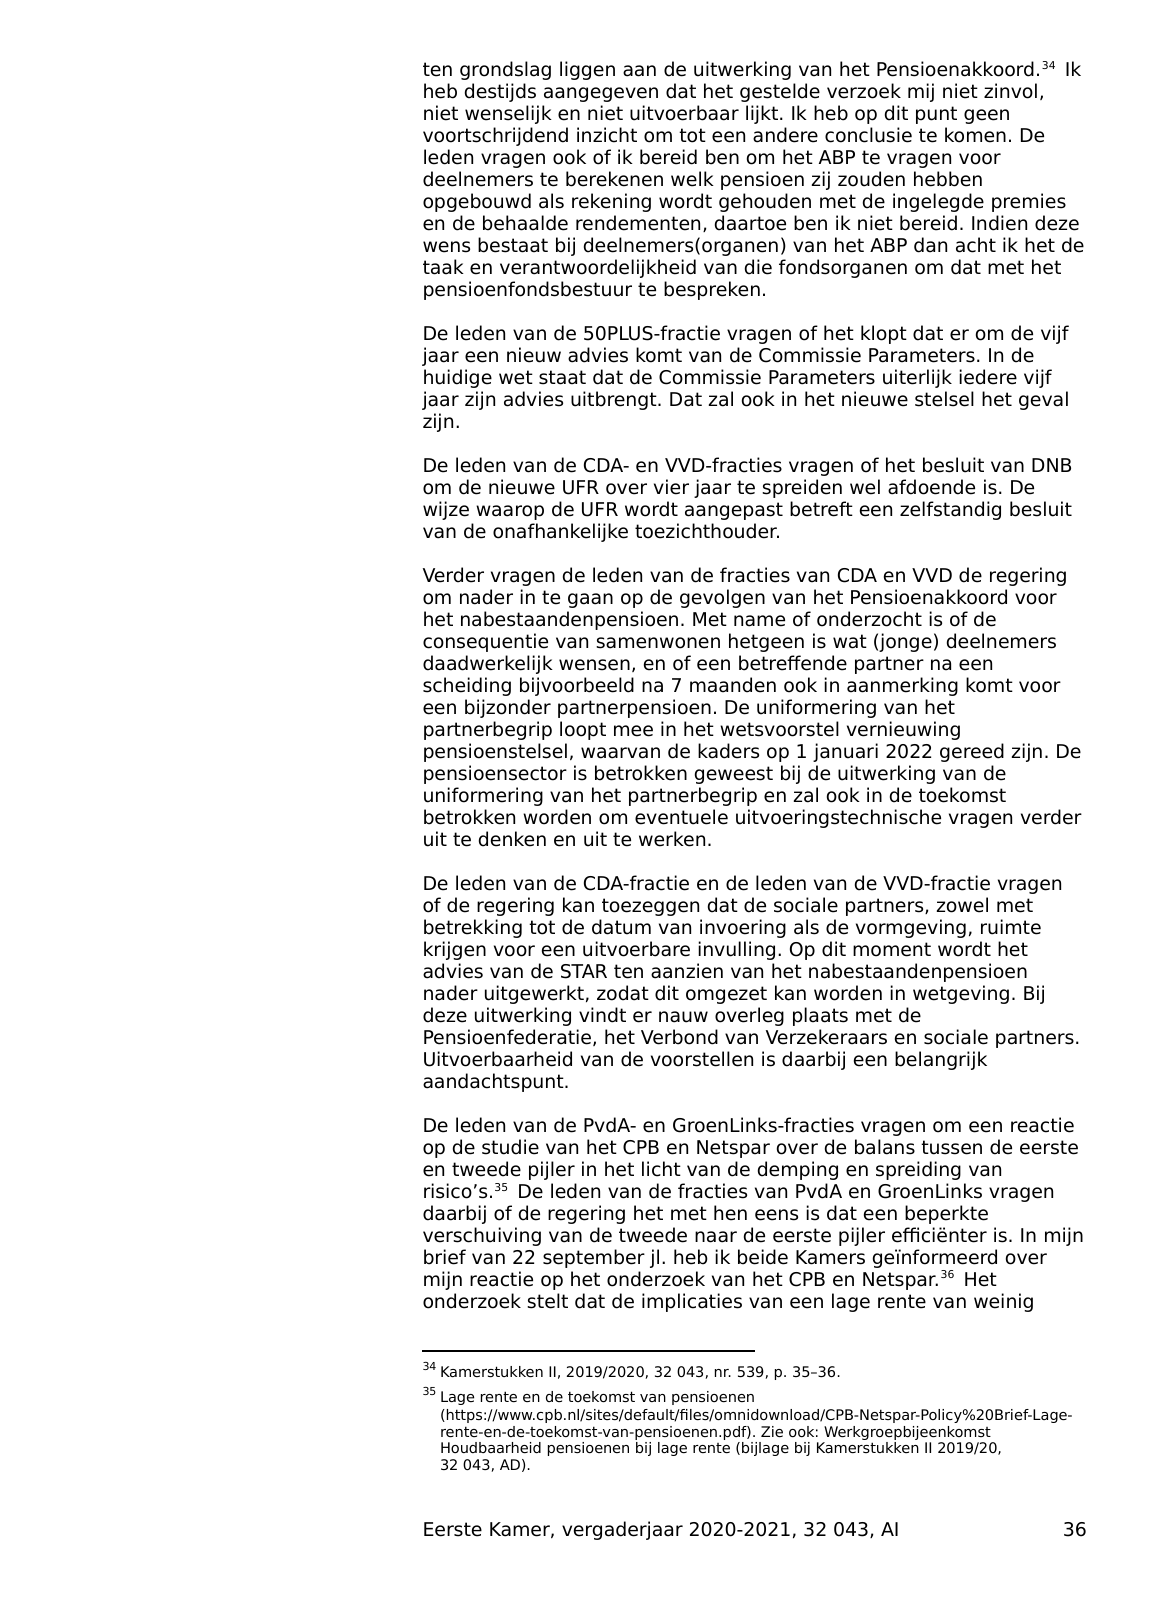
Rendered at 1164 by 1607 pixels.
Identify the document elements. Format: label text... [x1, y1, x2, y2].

text Verder vragen de leden van de fracties van CDA en VVD de regering om nader in te gaan op de gevolgen van het Pensioenakkoord voor het nabestaandenpensioen. Met name of onderzocht is of de consequentie van samenwonen hetgeen is wat (jonge) deelnemers daadwerkelijk wensen, en of een betreffende partner na een scheiding bijvoorbeeld na 7 maanden ook in aanmerking komt voor een bijzonder partnerpensioen. De uniformering van het partnerbegrip loopt mee in het wetsvoorstel vernieuwing pensioenstelsel, waarvan de kaders op 1 januari 2022 gereed zijn. De pensioensector is betrokken geweest bij de uitwerking van de uniformering van het partnerbegrip en zal ook in de toekomst betrokken worden om eventuele uitvoeringstechnische vragen verder uit te denken en uit te werken. [422, 565, 1087, 851]
text De leden van de CDA-fractie en de leden van de VVD-fractie vragen of de regering kan toezeggen dat de sociale partners, zowel met betrekking tot de datum van invoering als de vormgeving, ruimte krijgen voor een uitvoerbare invulling. Op dit moment wordt het advies van de STAR ten aanzien van het nabestaandenpensioen nader uitgewerkt, zodat dit omgezet kan worden in wetgeving. Bij deze uitwerking vindt er nauw overleg plaats met de Pensioenfederatie, het Verbond van Verzekeraars en sociale partners. Uitvoerbaarheid van de voorstellen is daarbij een belangrijk aandachtspunt. [422, 873, 1087, 1093]
text Lage rente en de toekomst van pensioenen (https://www.cpb.nl/sites/default/files/omnidownload/CPB-Netspar-Policy%20Brief-Lage-rente-en-de-toekomst-van-pensioenen.pdf). Zie ook: Werkgroepbijeenkomst Houdbaarheid pensioenen bij lage rente (bijlage bij Kamerstukken II 2019/20, 32 043, AD). [422, 1385, 1087, 1474]
text Kamerstukken II, 2019/2020, 32 043, nr. 539, p. 35–36. [422, 1360, 1087, 1382]
text ten grondslag liggen aan de uitwerking van het Pensioenakkoord. Ik heb destijds aangegeven dat het gestelde verzoek mij niet zinvol, niet wenselijk en niet uitvoerbaar lijkt. Ik heb op dit punt geen voortschrijdend inzicht om tot een andere conclusie te komen. De leden vragen ook of ik bereid ben om het ABP te vragen voor deelnemers te berekenen welk pensioen zij zouden hebben opgebouwd als rekening wordt gehouden met de ingelegde premies en de behaalde rendementen, daartoe ben ik niet bereid. Indien deze wens bestaat bij deelnemers(organen) van het ABP dan acht ik het de taak en verantwoordelijkheid van die fondsorganen om dat met het pensioenfondsbestuur te bespreken. [422, 59, 1087, 301]
text De leden van de PvdA- en GroenLinks-fracties vragen om een reactie op de studie van het CPB en Netspar over de balans tussen de eerste en tweede pijler in het licht van de demping en spreiding van risico’s. De leden van de fracties van PvdA en GroenLinks vragen daarbij of de regering het met hen eens is dat een beperkte verschuiving van de tweede naar de eerste pijler efficiënter is. In mijn brief van 22 september jl. heb ik beide Kamers geïnformeerd over mijn reactie op het onderzoek van het CPB en Netspar. Het onderzoek stelt dat de implicaties van een lage rente van weinig [422, 1115, 1087, 1313]
text De leden van de 50PLUS-fractie vragen of het klopt dat er om de vijf jaar een nieuw advies komt van de Commissie Parameters. In de huidige wet staat dat de Commissie Parameters uiterlijk iedere vijf jaar zijn advies uitbrengt. Dat zal ook in het nieuwe stelsel het geval zijn. [422, 323, 1087, 433]
text De leden van de CDA- en VVD-fracties vragen of het besluit van DNB om de nieuwe UFR over vier jaar te spreiden wel afdoende is. De wijze waarop de UFR wordt aangepast betreft een zelfstandig besluit van de onafhankelijke toezichthouder. [422, 455, 1087, 543]
